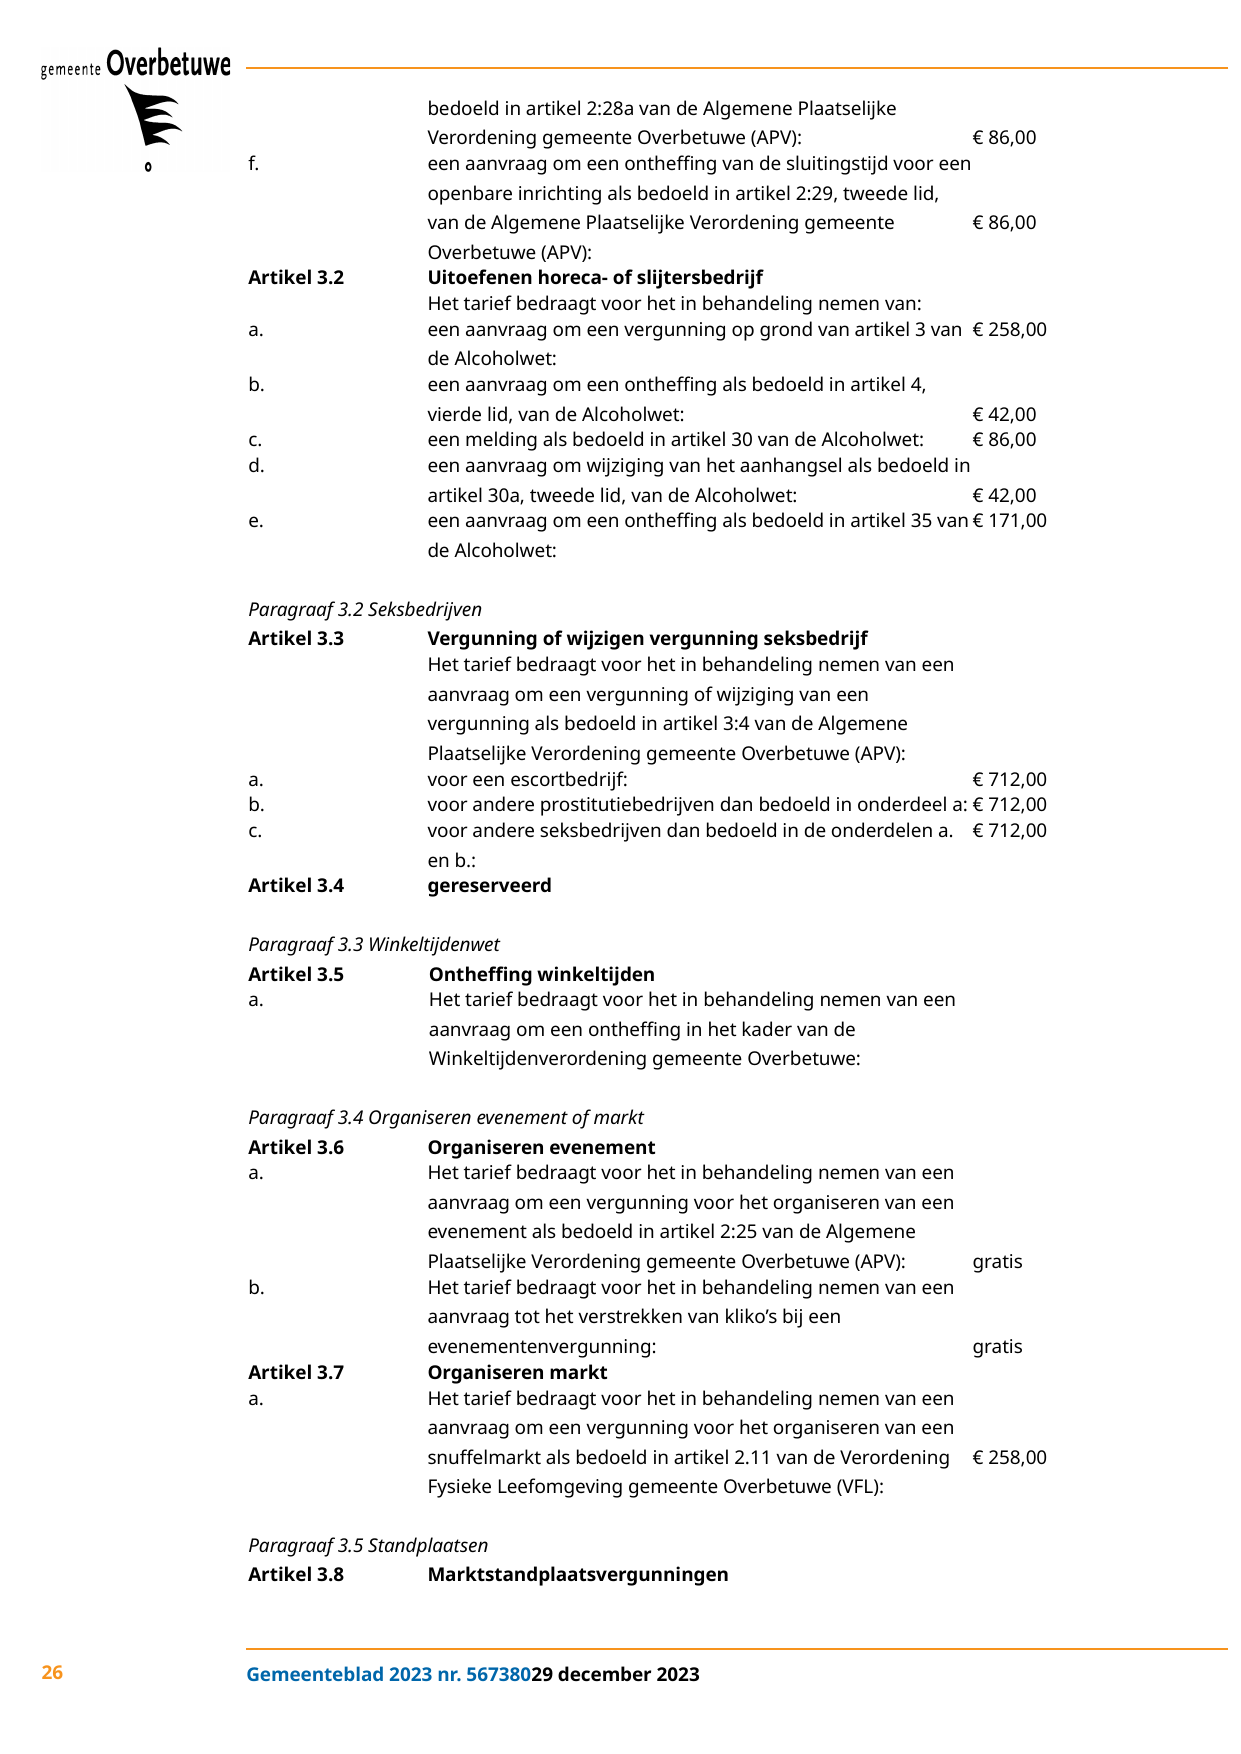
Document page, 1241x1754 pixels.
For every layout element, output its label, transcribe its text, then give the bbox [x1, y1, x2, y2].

table_cell a. [248, 1160, 427, 1274]
table_cell Artikel 3.2 [248, 265, 427, 290]
table_cell b. [248, 791, 427, 817]
table_cell Het tarief bedraagt voor het in behandeling nemen van een aanvraag om een vergunning voor het organiseren van een evenement als bedoeld in artikel 2:25 van de Algemene Plaatselijke Verordening gemeente Overbetuwe (APV): [427, 1160, 972, 1274]
table_cell [973, 873, 1152, 898]
table_cell [248, 651, 427, 766]
table_cell Uitoefenen horeca- of slijtersbedrijf [427, 265, 972, 290]
table_cell € 42,00 [973, 371, 1152, 427]
table_cell [971, 986, 1152, 1071]
table_cell a. [248, 316, 427, 371]
table_header Artikel 3.6 [248, 1134, 427, 1159]
table_cell voor een escortbedrijf: [427, 766, 972, 791]
table_cell € 712,00 [973, 791, 1152, 817]
table_header Artikel 3.3 [248, 626, 427, 651]
table_cell € 86,00 [973, 95, 1152, 150]
table_header [973, 1134, 1152, 1159]
table_cell € 712,00 [973, 817, 1152, 872]
table_cell een aanvraag om wijziging van het aanhangsel als bedoeld in artikel 30a, tweede lid, van de Alcoholwet: [427, 453, 972, 508]
table_cell [973, 265, 1152, 290]
table_cell [973, 651, 1152, 766]
table_cell € 258,00 [973, 1385, 1152, 1499]
table_cell gratis [973, 1160, 1152, 1274]
table_cell voor andere seksbedrijven dan bedoeld in de onderdelen a. en b.: [427, 817, 972, 872]
table_header [971, 961, 1152, 986]
table_cell een aanvraag om een ontheffing van de sluitingstijd voor een openbare inrichting als bedoeld in artikel 2:29, tweede lid, van de Algemene Plaatselijke Verordening gemeente Overbetuwe (APV): [427, 150, 972, 264]
table_cell een aanvraag om een ontheffing als bedoeld in artikel 4, vierde lid, van de Alcoholwet: [427, 371, 972, 427]
table_cell Artikel 3.7 [248, 1359, 427, 1385]
table_cell een melding als bedoeld in artikel 30 van de Alcoholwet: [427, 427, 972, 452]
table_cell een aanvraag om een vergunning op grond van artikel 3 van de Alcoholwet: [427, 316, 972, 371]
text Paragraaf 3.3 Winkeltijdenwet [248, 931, 1152, 957]
table_cell [973, 290, 1152, 316]
table_cell Het tarief bedraagt voor het in behandeling nemen van een aanvraag om een vergunning voor het organiseren van een snuffelmarkt als bedoeld in artikel 2.11 van de Verordening Fysieke Leefomgeving gemeente Overbetuwe (VFL): [427, 1385, 972, 1499]
table_cell gratis [973, 1274, 1152, 1359]
table_cell Het tarief bedraagt voor het in behandeling nemen van: [427, 290, 972, 316]
table_cell Artikel 3.4 [248, 873, 427, 898]
text Paragraaf 3.5 Standplaatsen [248, 1532, 1152, 1558]
table_cell Het tarief bedraagt voor het in behandeling nemen van een aanvraag om een vergunning of wijziging van een vergunning als bedoeld in artikel 3:4 van de Algemene Plaatselijke Verordening gemeente Overbetuwe (APV): [427, 651, 972, 766]
table_cell bedoeld in artikel 2:28a van de Algemene Plaatselijke Verordening gemeente Overbetuwe (APV): [427, 95, 972, 150]
table_cell a. [248, 766, 427, 791]
table_cell € 86,00 [973, 427, 1152, 452]
table_header [973, 626, 1152, 651]
table_cell d. [248, 453, 427, 508]
picture [41, 47, 231, 172]
table_header Artikel 3.8 [248, 1562, 427, 1587]
table_cell Het tarief bedraagt voor het in behandeling nemen van een aanvraag om een ontheffing in het kader van de Winkeltijdenverordening gemeente Overbetuwe: [429, 986, 971, 1071]
table_cell een aanvraag om een ontheffing als bedoeld in artikel 35 van de Alcoholwet: [427, 508, 972, 563]
table_cell Het tarief bedraagt voor het in behandeling nemen van een aanvraag tot het verstrekken van kliko’s bij een evenementenvergunning: [427, 1274, 972, 1359]
text Paragraaf 3.4 Organiseren evenement of markt [248, 1104, 1152, 1130]
table_cell € 712,00 [973, 766, 1152, 791]
table_cell [248, 290, 427, 316]
table_cell Organiseren markt [427, 1359, 972, 1385]
table_cell a. [248, 1385, 427, 1499]
table_cell f. [248, 150, 427, 264]
table_cell gereserveerd [427, 873, 972, 898]
table_header Vergunning of wijzigen vergunning seksbedrijf [427, 626, 972, 651]
table_cell c. [248, 817, 427, 872]
table_cell voor andere prostitutiebedrijven dan bedoeld in onderdeel a: [427, 791, 972, 817]
table_header Ontheffing winkeltijden [429, 961, 971, 986]
table_header [973, 1562, 1152, 1587]
table_header Artikel 3.5 [248, 961, 429, 986]
table_cell a. [248, 986, 429, 1071]
table_cell € 86,00 [973, 150, 1152, 264]
table_cell [973, 1359, 1152, 1385]
table_cell € 171,00 [973, 508, 1152, 563]
text Paragraaf 3.2 Seksbedrijven [248, 596, 1152, 622]
table_cell € 42,00 [973, 453, 1152, 508]
table_cell c. [248, 427, 427, 452]
table_cell e. [248, 508, 427, 563]
table_cell b. [248, 371, 427, 427]
table_cell [248, 95, 427, 150]
table_cell b. [248, 1274, 427, 1359]
table_header Marktstandplaatsvergunningen [427, 1562, 972, 1587]
table_cell € 258,00 [973, 316, 1152, 371]
table_header Organiseren evenement [427, 1134, 972, 1159]
